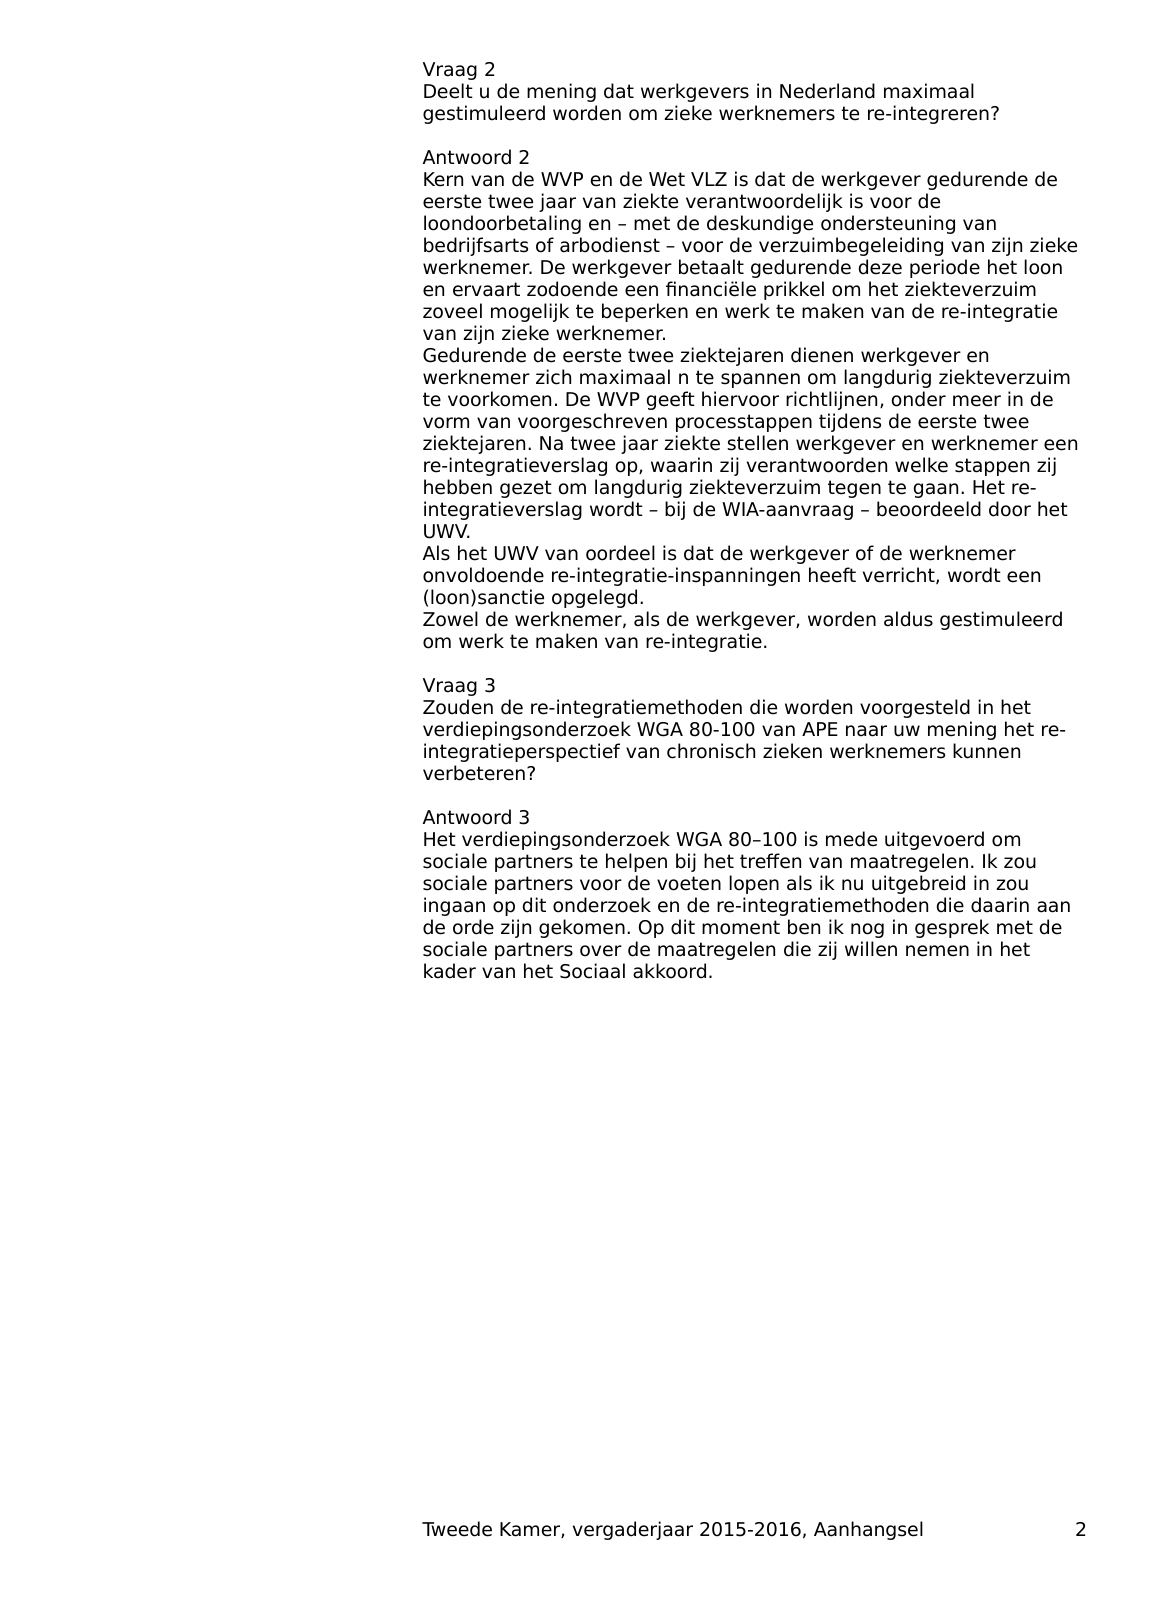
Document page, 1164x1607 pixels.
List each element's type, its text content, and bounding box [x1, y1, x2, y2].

text Kern van de WVP en de Wet VLZ is dat de werkgever gedurende de eerste twee jaar van ziekte verantwoordelijk is voor de loondoorbetaling en – met de deskundige ondersteuning van bedrijfsarts of arbodienst – voor de verzuimbegeleiding van zijn zieke werknemer. De werkgever betaalt gedurende deze periode het loon en ervaart zodoende een financiële prikkel om het ziekteverzuim zoveel mogelijk te beperken en werk te maken van de re-integratie van zijn zieke werknemer. [422, 169, 1087, 345]
text Antwoord 3 [422, 807, 1087, 829]
text Zowel de werknemer, als de werkgever, worden aldus gestimuleerd om werk te maken van re-integratie. [422, 609, 1087, 653]
text Gedurende de eerste twee ziektejaren dienen werkgever en werknemer zich maximaal n te spannen om langdurig ziekteverzuim te voorkomen. De WVP geeft hiervoor richtlijnen, onder meer in de vorm van voorgeschreven processtappen tijdens de eerste twee ziektejaren. Na twee jaar ziekte stellen werkgever en werknemer een re-integratieverslag op, waarin zij verantwoorden welke stappen zij hebben gezet om langdurig ziekteverzuim tegen te gaan. Het re-integratieverslag wordt – bij de WIA-aanvraag – beoordeeld door het UWV. [422, 345, 1087, 543]
text Vraag 2 [422, 59, 1087, 81]
text Zouden de re-integratiemethoden die worden voorgesteld in het verdiepingsonderzoek WGA 80-100 van APE naar uw mening het re-integratieperspectief van chronisch zieken werknemers kunnen verbeteren? [422, 697, 1087, 785]
text Het verdiepingsonderzoek WGA 80–100 is mede uitgevoerd om sociale partners te helpen bij het treffen van maatregelen. Ik zou sociale partners voor de voeten lopen als ik nu uitgebreid in zou ingaan op dit onderzoek en de re-integratiemethoden die daarin aan de orde zijn gekomen. Op dit moment ben ik nog in gesprek met de sociale partners over de maatregelen die zij willen nemen in het kader van het Sociaal akkoord. [422, 829, 1087, 983]
text Deelt u de mening dat werkgevers in Nederland maximaal gestimuleerd worden om zieke werknemers te re-integreren? [422, 81, 1087, 125]
text Antwoord 2 [422, 147, 1087, 169]
text Vraag 3 [422, 675, 1087, 697]
text Als het UWV van oordeel is dat de werkgever of de werknemer onvoldoende re-integratie-inspanningen heeft verricht, wordt een (loon)sanctie opgelegd. [422, 543, 1087, 609]
